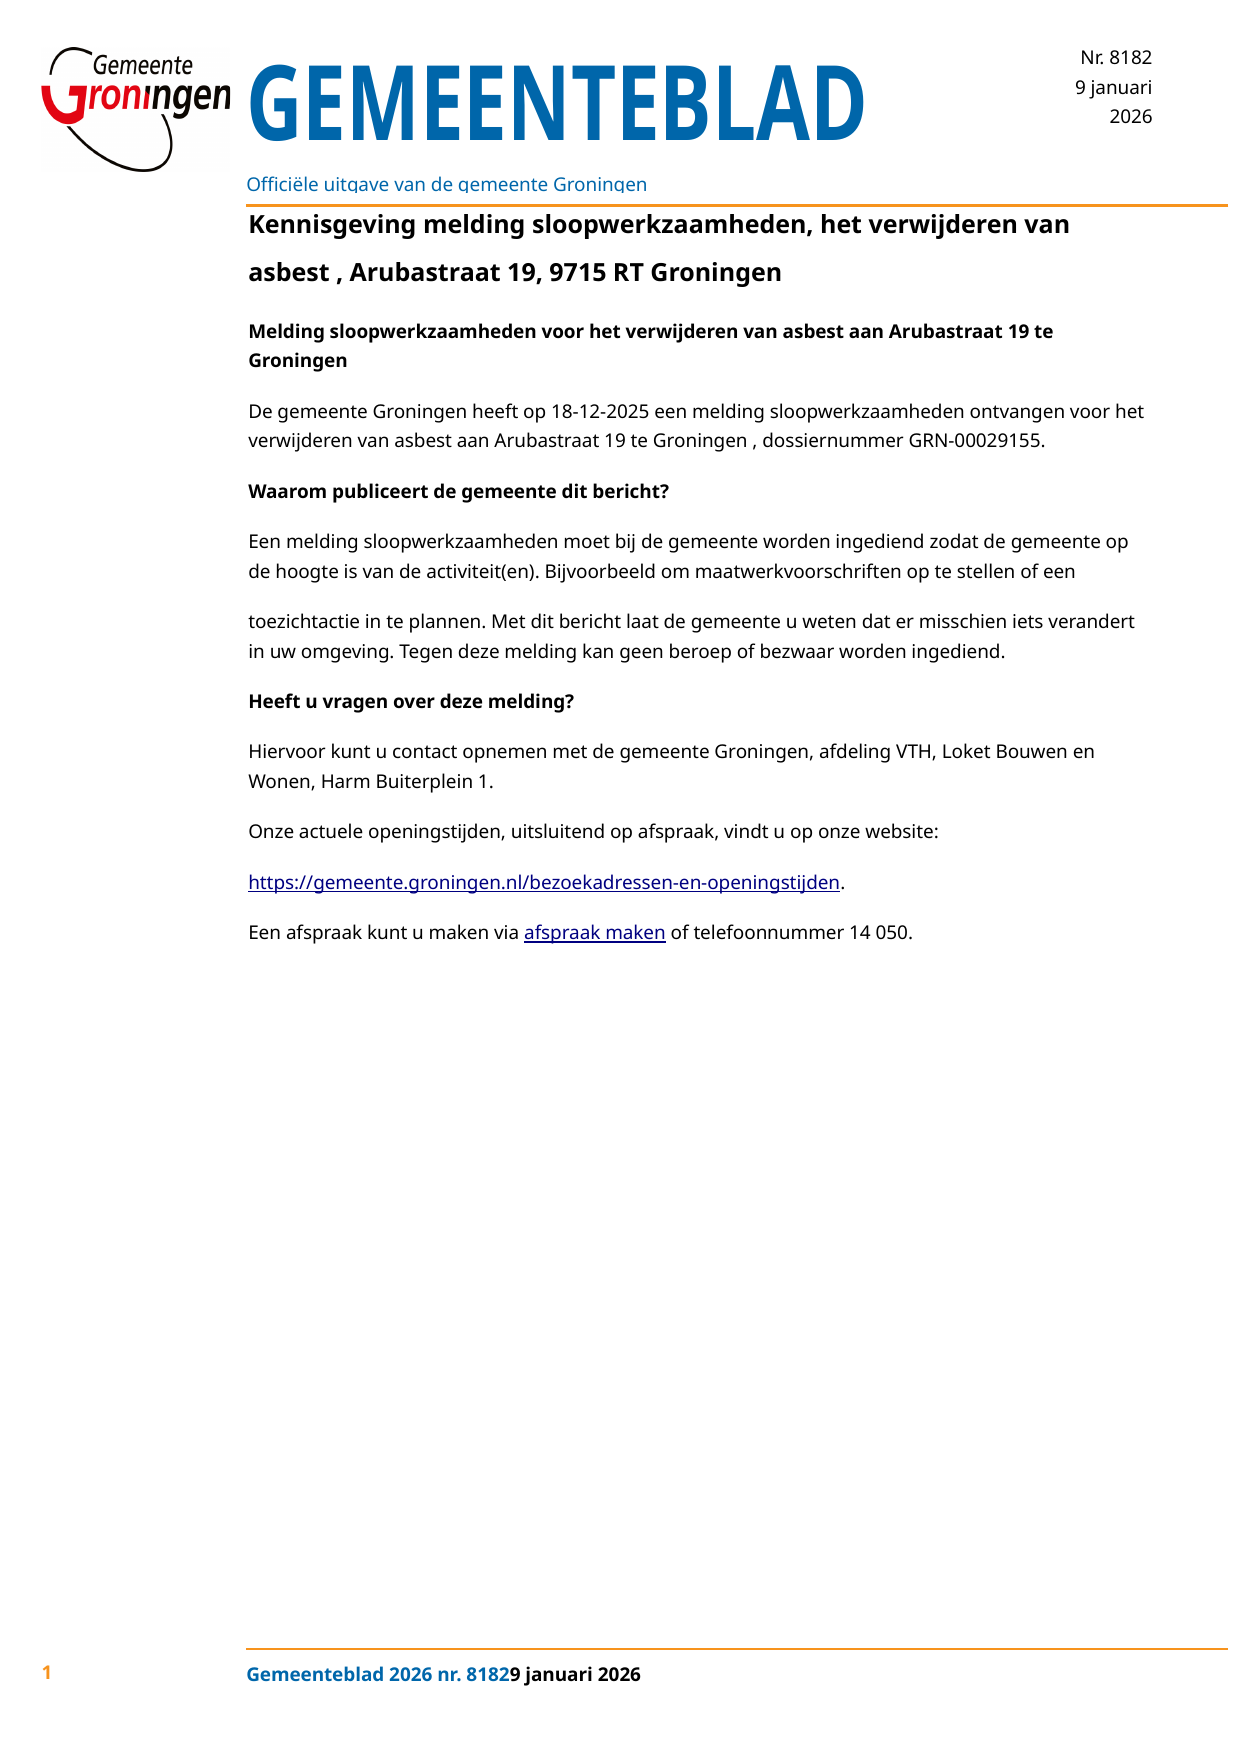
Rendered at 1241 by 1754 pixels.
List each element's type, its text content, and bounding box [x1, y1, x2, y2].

picture [41, 47, 231, 172]
text toezichtactie in te plannen. Met dit bericht laat de gemeente u weten dat er misschien iets verandert in uw omgeving. Tegen deze melding kan geen beroep of bezwaar worden ingediend. [248, 608, 1152, 664]
text Een afspraak kunt u maken via afspraak maken of telefoonnummer 14 050. [248, 919, 1152, 945]
text Kennisgeving melding sloopwerkzaamheden, het verwijderen van asbest , Arubastraat 19, 9715 RT Groningen [248, 207, 1152, 288]
text Melding sloopwerkzaamheden voor het verwijderen van asbest aan Arubastraat 19 te Groningen [248, 318, 1152, 373]
text Hiervoor kunt u contact opnemen met de gemeente Groningen, afdeling VTH, Loket Bouwen en Wonen, Harm Buiterplein 1. [248, 739, 1152, 794]
text Heeft u vragen over deze melding? [248, 688, 1152, 714]
text https://gemeente.groningen.nl/bezoekadressen-en-openingstijden. [248, 869, 1152, 895]
text Een melding sloopwerkzaamheden moet bij de gemeente worden ingediend zodat de gemeente op de hoogte is van de activiteit(en). Bijvoorbeeld om maatwerkvoorschriften op te stellen of een [248, 528, 1152, 584]
text Waarom publiceert de gemeente dit bericht? [248, 478, 1152, 504]
text Onze actuele openingstijden, uitsluitend op afspraak, vindt u op onze website: [248, 819, 1152, 844]
text De gemeente Groningen heeft op 18-12-2025 een melding sloopwerkzaamheden ontvangen voor het verwijderen van asbest aan Arubastraat 19 te Groningen , dossiernummer GRN-00029155. [248, 398, 1152, 453]
